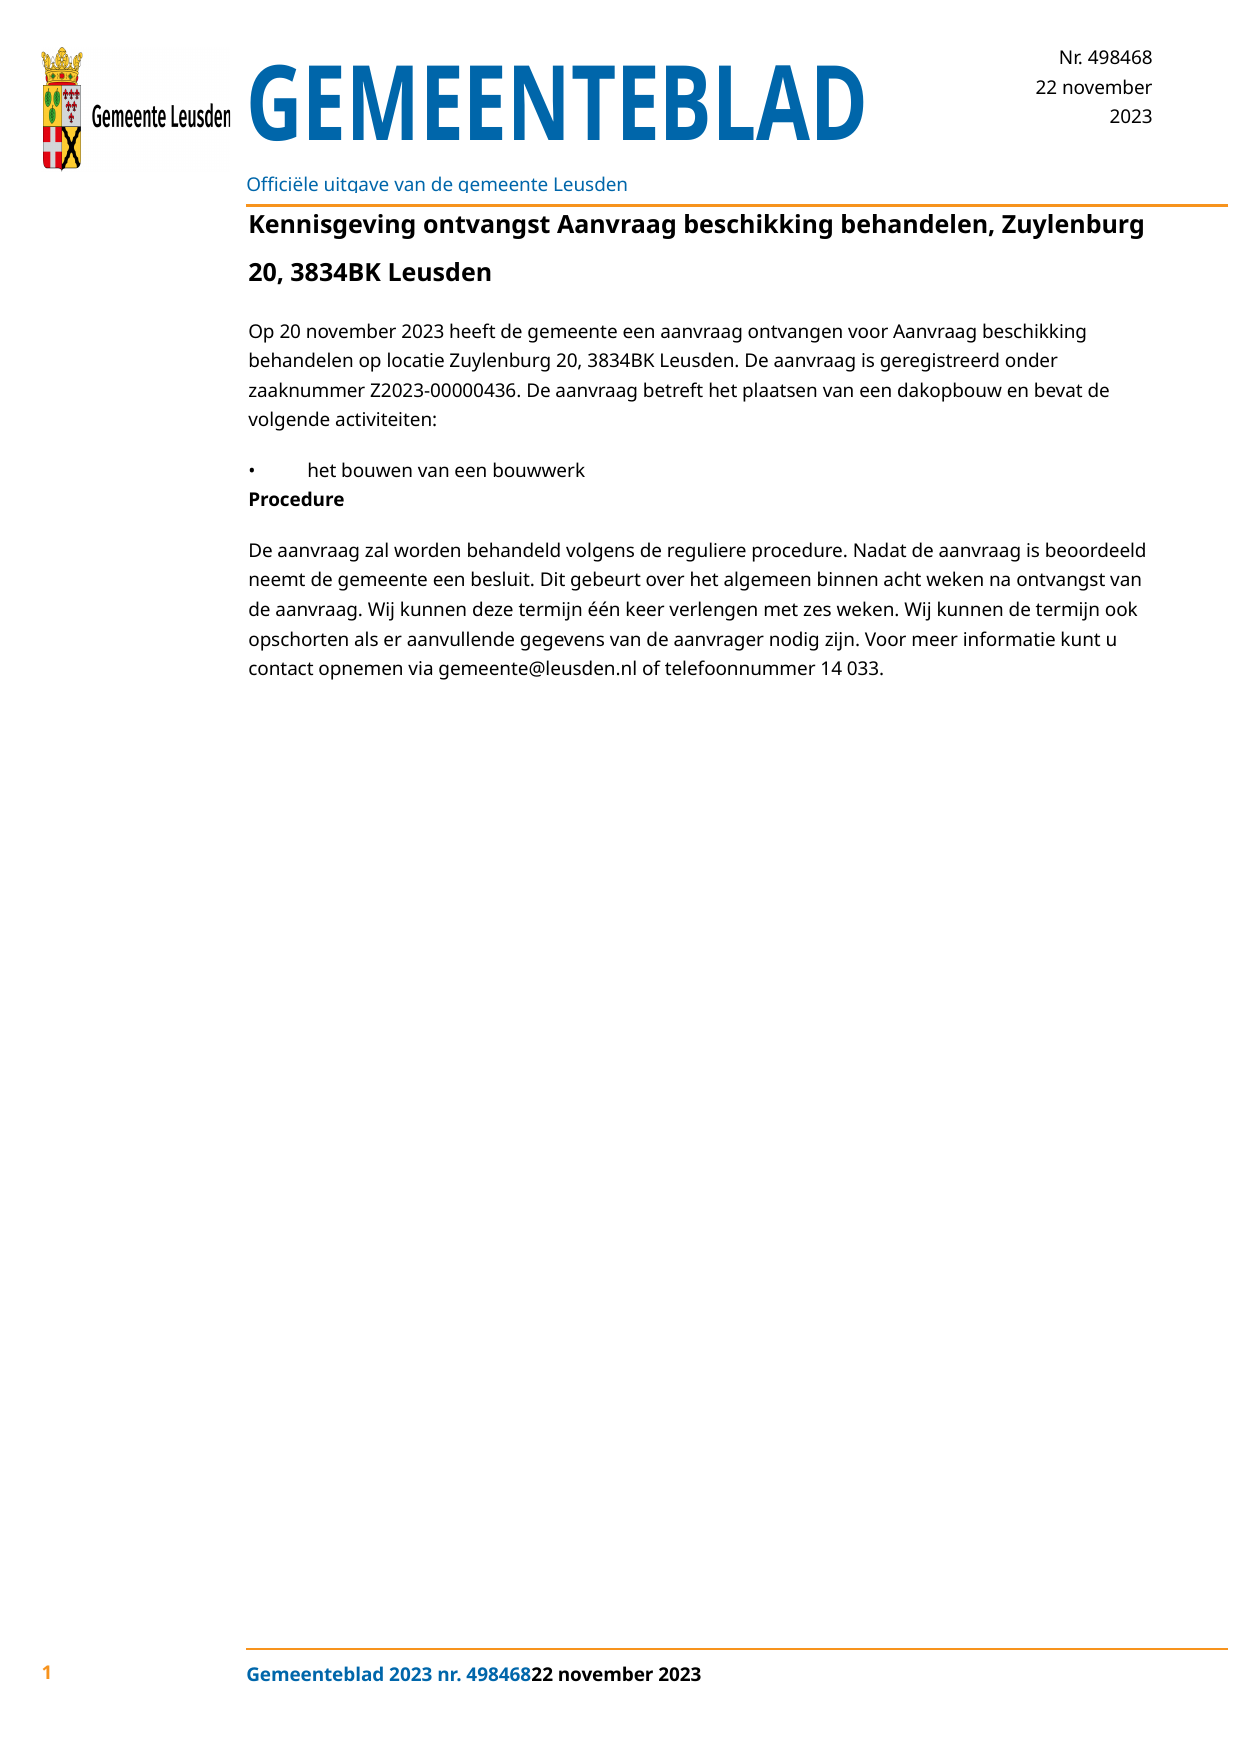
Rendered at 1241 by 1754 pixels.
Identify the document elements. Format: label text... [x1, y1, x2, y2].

text De aanvraag zal worden behandeld volgens de reguliere procedure. Nadat de aanvraag is beoordeeld neemt de gemeente een besluit. Dit gebeurt over het algemeen binnen acht weken na ontvangst van de aanvraag. Wij kunnen deze termijn één keer verlengen met zes weken. Wij kunnen de termijn ook opschorten als er aanvullende gegevens van de aanvrager nodig zijn. Voor meer informatie kunt u contact opnemen via gemeente@leusden.nl of telefoonnummer 14 033. [248, 537, 1152, 681]
text Kennisgeving ontvangst Aanvraag beschikking behandelen, Zuylenburg 20, 3834BK Leusden [248, 207, 1152, 288]
list het bouwen van een bouwwerk [248, 457, 1152, 483]
text Procedure [248, 487, 1152, 512]
text Op 20 november 2023 heeft de gemeente een aanvraag ontvangen voor Aanvraag beschikking behandelen op locatie Zuylenburg 20, 3834BK Leusden. De aanvraag is geregistreerd onder zaaknummer Z2023-00000436. De aanvraag betreft het plaatsen van een dakopbouw en bevat de volgende activiteiten: [248, 318, 1152, 432]
picture [41, 47, 231, 172]
